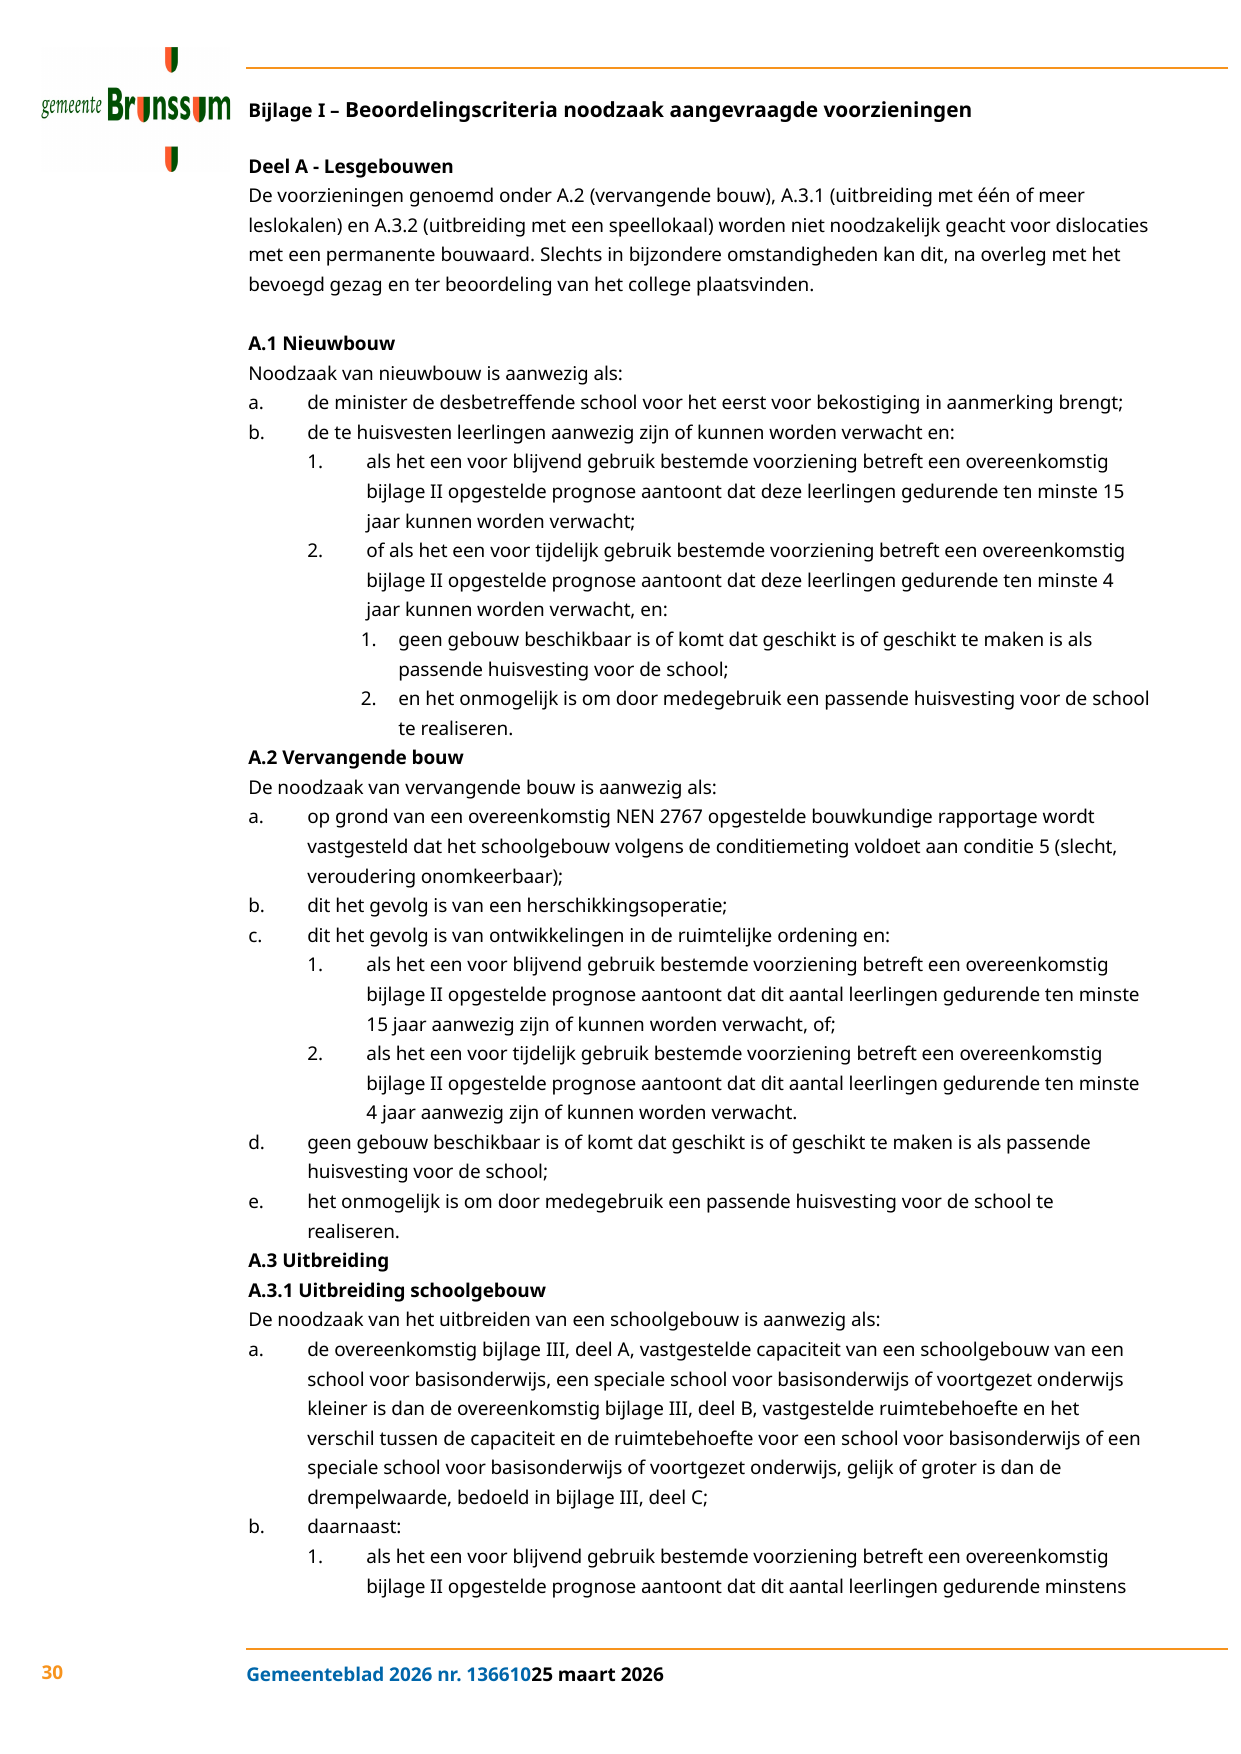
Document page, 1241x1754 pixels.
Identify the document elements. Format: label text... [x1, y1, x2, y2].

list geen gebouw beschikbaar is of komt dat geschikt is of geschikt te maken is als passende huisvesting voor de school; [248, 1129, 1152, 1184]
text De noodzaak van het uitbreiden van een schoolgebouw is aanwezig als: [248, 1307, 1152, 1332]
list of als het een voor tijdelijk gebruik bestemde voorziening betreft een overeenkomstig bijlage II opgestelde prognose aantoont dat deze leerlingen gedurende ten minste 4 jaar kunnen worden verwacht, en: [307, 537, 1152, 622]
list als het een voor blijvend gebruik bestemde voorziening betreft een overeenkomstig bijlage II opgestelde prognose aantoont dat deze leerlingen gedurende ten minste 15 jaar kunnen worden verwacht; [307, 449, 1152, 534]
list als het een voor blijvend gebruik bestemde voorziening betreft een overeenkomstig bijlage II opgestelde prognose aantoont dat dit aantal leerlingen gedurende minstens [307, 1543, 1152, 1599]
list geen gebouw beschikbaar is of komt dat geschikt is of geschikt te maken is als passende huisvesting voor de school; [361, 626, 1152, 682]
list dit het gevolg is van een herschikkingsoperatie; [248, 892, 1152, 918]
list als het een voor blijvend gebruik bestemde voorziening betreft een overeenkomstig bijlage II opgestelde prognose aantoont dat dit aantal leerlingen gedurende ten minste 15 jaar aanwezig zijn of kunnen worden verwacht, of; [307, 952, 1152, 1037]
picture [41, 47, 231, 172]
text A.3.1 Uitbreiding schoolgebouw [248, 1277, 1152, 1303]
list de te huisvesten leerlingen aanwezig zijn of kunnen worden verwacht en: [248, 419, 1152, 445]
list en het onmogelijk is om door medegebruik een passende huisvesting voor de school te realiseren. [361, 685, 1152, 741]
text Bijlage I – Beoordelingscriteria noodzaak aangevraagde voorzieningen [248, 95, 1152, 123]
list de overeenkomstig bijlage III, deel A, vastgestelde capaciteit van een schoolgebouw van een school voor basisonderwijs, een speciale school voor basisonderwijs of voortgezet onderwijs kleiner is dan de overeenkomstig bijlage III, deel B, vastgestelde ruimtebehoefte en het verschil tussen de capaciteit en de ruimtebehoefte voor een school voor basisonderwijs of een speciale school voor basisonderwijs of voortgezet onderwijs, gelijk of groter is dan de drempelwaarde, bedoeld in bijlage III, deel C; [248, 1336, 1152, 1510]
text A.1 Nieuwbouw [248, 330, 1152, 356]
list dit het gevolg is van ontwikkelingen in de ruimtelijke ordening en: [248, 922, 1152, 948]
text A.3 Uitbreiding [248, 1247, 1152, 1273]
text De voorzieningen genoemd onder A.2 (vervangende bouw), A.3.1 (uitbreiding met één of meer leslokalen) en A.3.2 (uitbreiding met een speellokaal) worden niet noodzakelijk geacht voor dislocaties met een permanente bouwaard. Slechts in bijzondere omstandigheden kan dit, na overleg met het bevoegd gezag en ter beoordeling van het college plaatsvinden. [248, 182, 1152, 297]
list als het een voor tijdelijk gebruik bestemde voorziening betreft een overeenkomstig bijlage II opgestelde prognose aantoont dat dit aantal leerlingen gedurende ten minste 4 jaar aanwezig zijn of kunnen worden verwacht. [307, 1040, 1152, 1125]
list op grond van een overeenkomstig NEN 2767 opgestelde bouwkundige rapportage wordt vastgesteld dat het schoolgebouw volgens de conditiemeting voldoet aan conditie 5 (slecht, veroudering onomkeerbaar); [248, 804, 1152, 889]
list het onmogelijk is om door medegebruik een passende huisvesting voor de school te realiseren. [248, 1188, 1152, 1244]
text A.2 Vervangende bouw [248, 744, 1152, 770]
list daarnaast: [248, 1514, 1152, 1539]
text Noodzaak van nieuwbouw is aanwezig als: [248, 360, 1152, 386]
text De noodzaak van vervangende bouw is aanwezig als: [248, 774, 1152, 800]
text Deel A - Lesgebouwen [248, 153, 1152, 179]
list de minister de desbetreffende school voor het eerst voor bekostiging in aanmerking brengt; [248, 389, 1152, 415]
